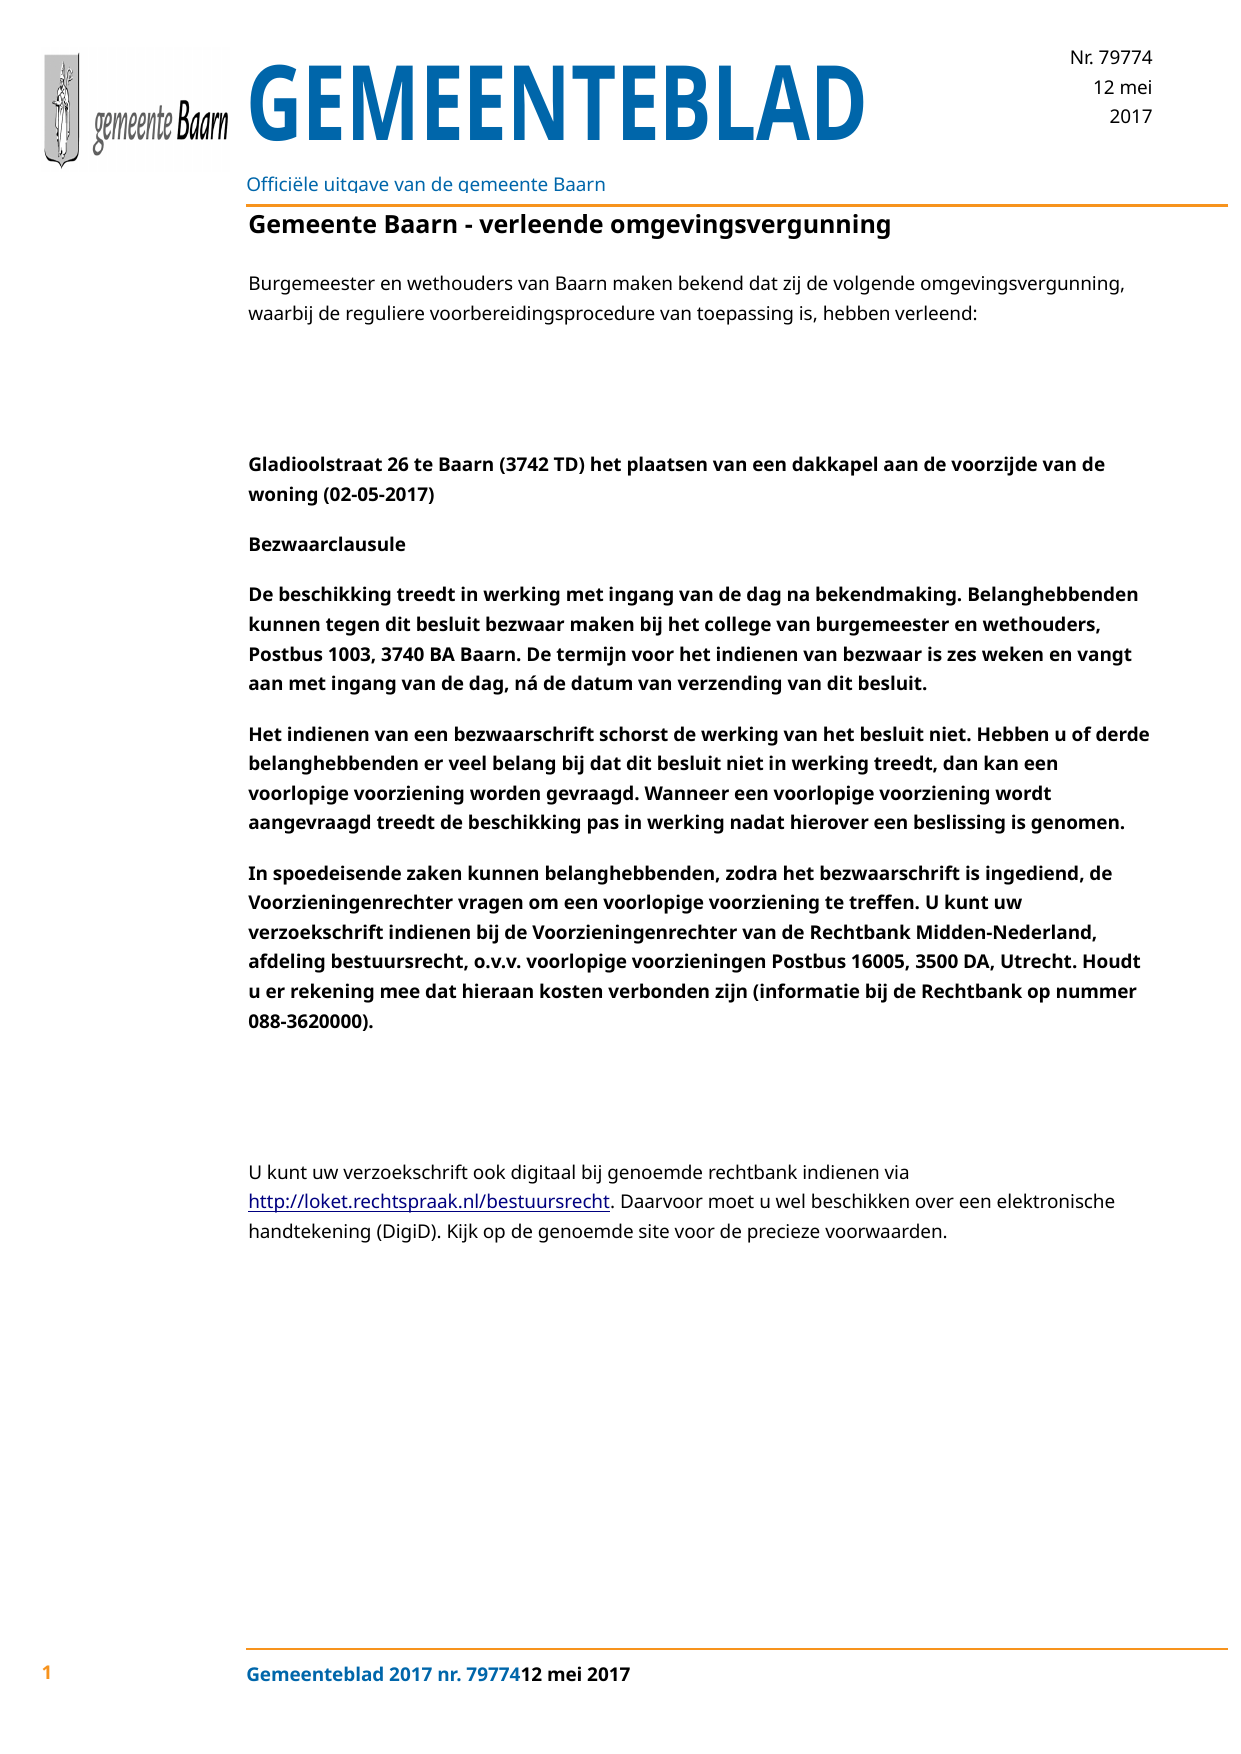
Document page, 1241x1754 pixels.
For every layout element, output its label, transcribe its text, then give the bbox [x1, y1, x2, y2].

picture [41, 47, 231, 172]
text Gemeente Baarn - verleende omgevingsvergunning [248, 207, 1152, 241]
text U kunt uw verzoekschrift ook digitaal bij genoemde rechtbank indienen via http://loket.rechtspraak.nl/bestuursrecht. Daarvoor moet u wel beschikken over een elektronische handtekening (DigiD). Kijk op de genoemde site voor de precieze voorwaarden. [248, 1159, 1152, 1244]
text De beschikking treedt in werking met ingang van de dag na bekendmaking. Belanghebbenden kunnen tegen dit besluit bezwaar maken bij het college van burgemeester en wethouders, Postbus 1003, 3740 BA Baarn. De termijn voor het indienen van bezwaar is zes weken en vangt aan met ingang van de dag, ná de datum van verzending van dit besluit. [248, 582, 1152, 696]
text Burgemeester en wethouders van Baarn maken bekend dat zij de volgende omgevingsvergunning, waarbij de reguliere voorbereidingsprocedure van toepassing is, hebben verleend: [248, 270, 1152, 326]
text Gladioolstraat 26 te Baarn (3742 TD) het plaatsen van een dakkapel aan de voorzijde van de woning (02-05-2017) [248, 451, 1152, 506]
text Het indienen van een bezwaarschrift schorst de werking van het besluit niet. Hebben u of derde belanghebbenden er veel belang bij dat dit besluit niet in werking treedt, dan kan een voorlopige voorziening worden gevraagd. Wanneer een voorlopige voorziening wordt aangevraagd treedt de beschikking pas in werking nadat hierover een beslissing is genomen. [248, 721, 1152, 835]
text Bezwaarclausule [248, 531, 1152, 557]
text In spoedeisende zaken kunnen belanghebbenden, zodra het bezwaarschrift is ingediend, de Voorzieningenrechter vragen om een voorlopige voorziening te treffen. U kunt uw verzoekschrift indienen bij de Voorzieningenrechter van de Rechtbank Midden-Nederland, afdeling bestuursrecht, o.v.v. voorlopige voorzieningen Postbus 16005, 3500 DA, Utrecht. Houdt u er rekening mee dat hieraan kosten verbonden zijn (informatie bij de Rechtbank op nummer 088-3620000). [248, 860, 1152, 1033]
